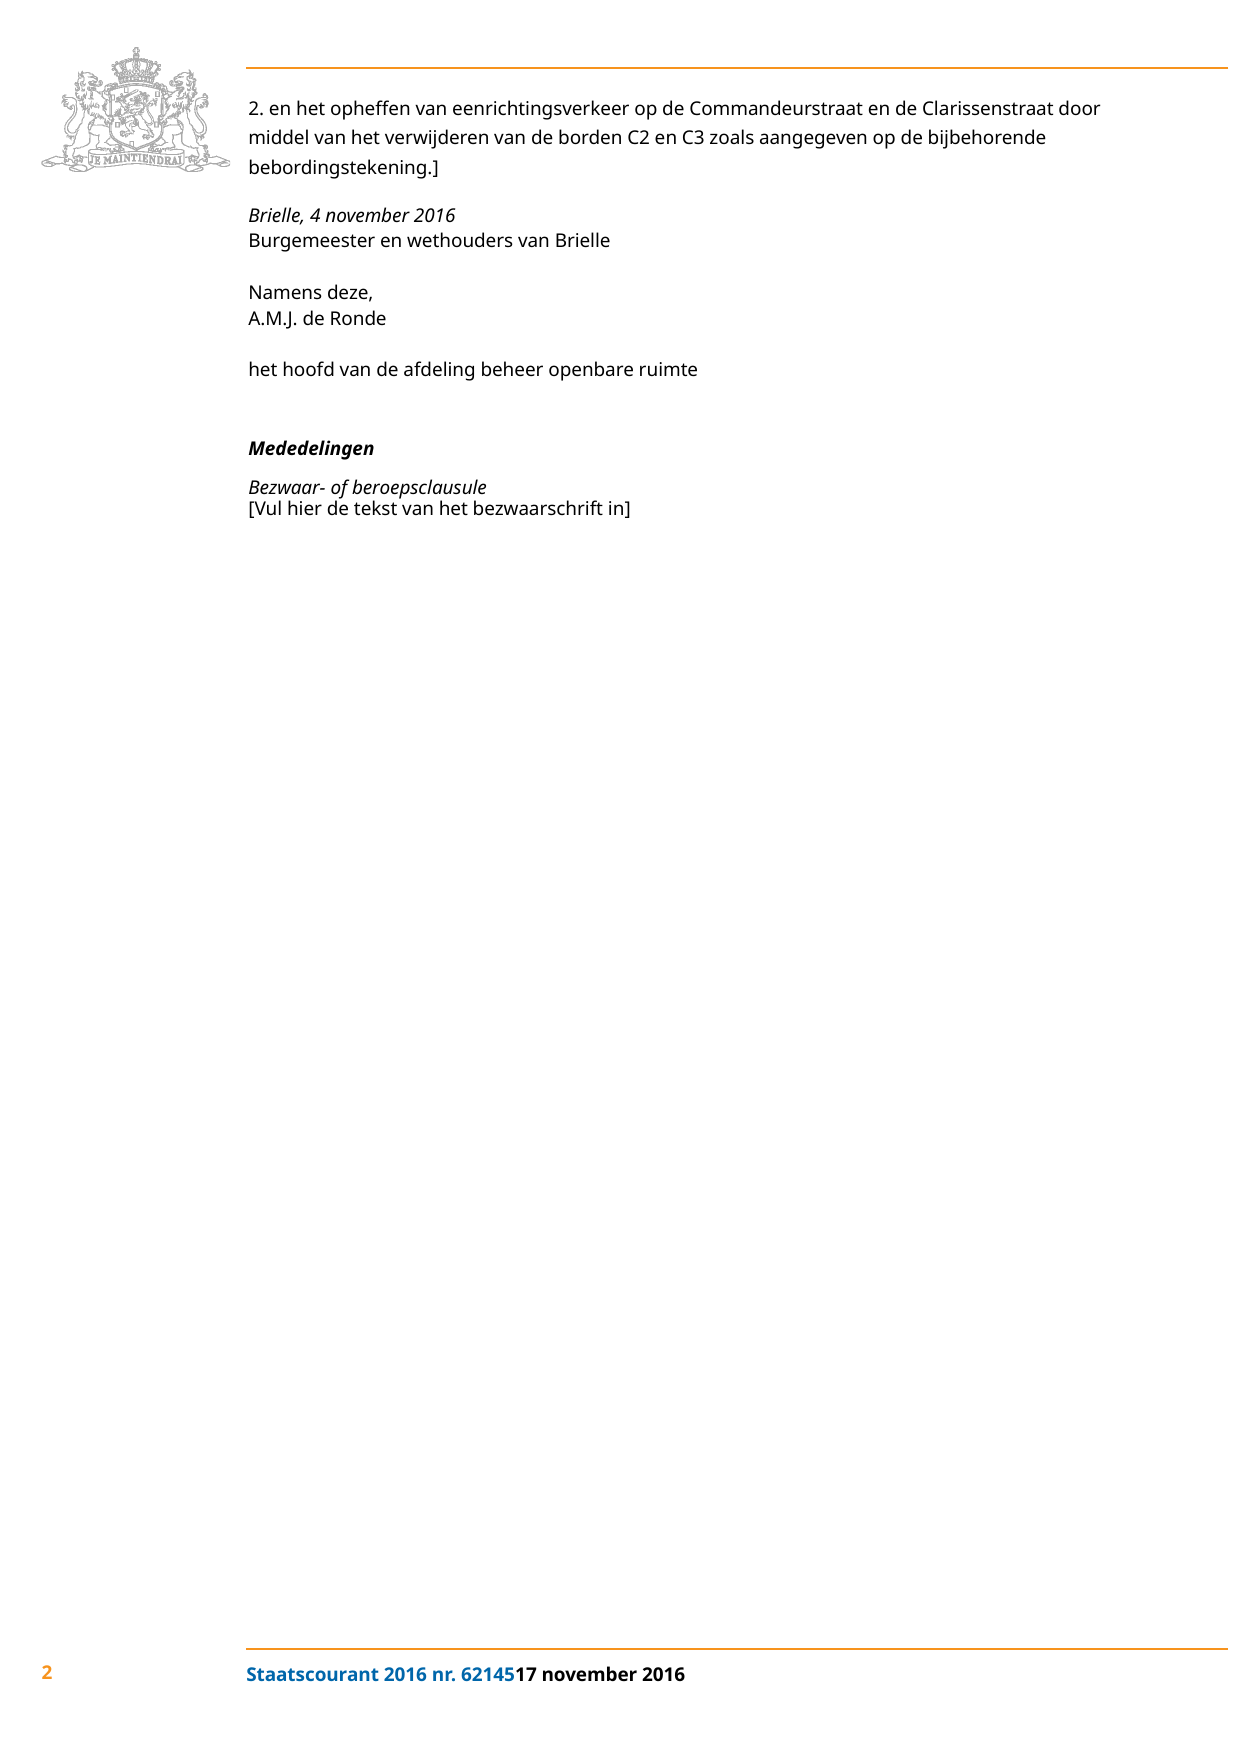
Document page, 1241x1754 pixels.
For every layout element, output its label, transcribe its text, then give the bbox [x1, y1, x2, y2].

picture [41, 47, 231, 172]
text 2. en het opheffen van eenrichtingsverkeer op de Commandeurstraat en de Clarissenstraat door middel van het verwijderen van de borden C2 en C3 zoals aangegeven op de bijbehorende bebordingstekening.] [248, 95, 1152, 180]
text A.M.J. de Ronde [248, 305, 1152, 330]
text Burgemeester en wethouders van Brielle [248, 227, 1152, 253]
text Mededelingen [248, 435, 1152, 461]
text Brielle, 4 november 2016 [248, 202, 1152, 227]
text Bezwaar- of beroepsclausule [248, 474, 1152, 500]
text het hoofd van de afdeling beheer openbare ruimte [248, 356, 1152, 382]
text [Vul hier de tekst van het bezwaarschrift in] [248, 500, 1152, 519]
text Namens deze, [248, 279, 1152, 305]
